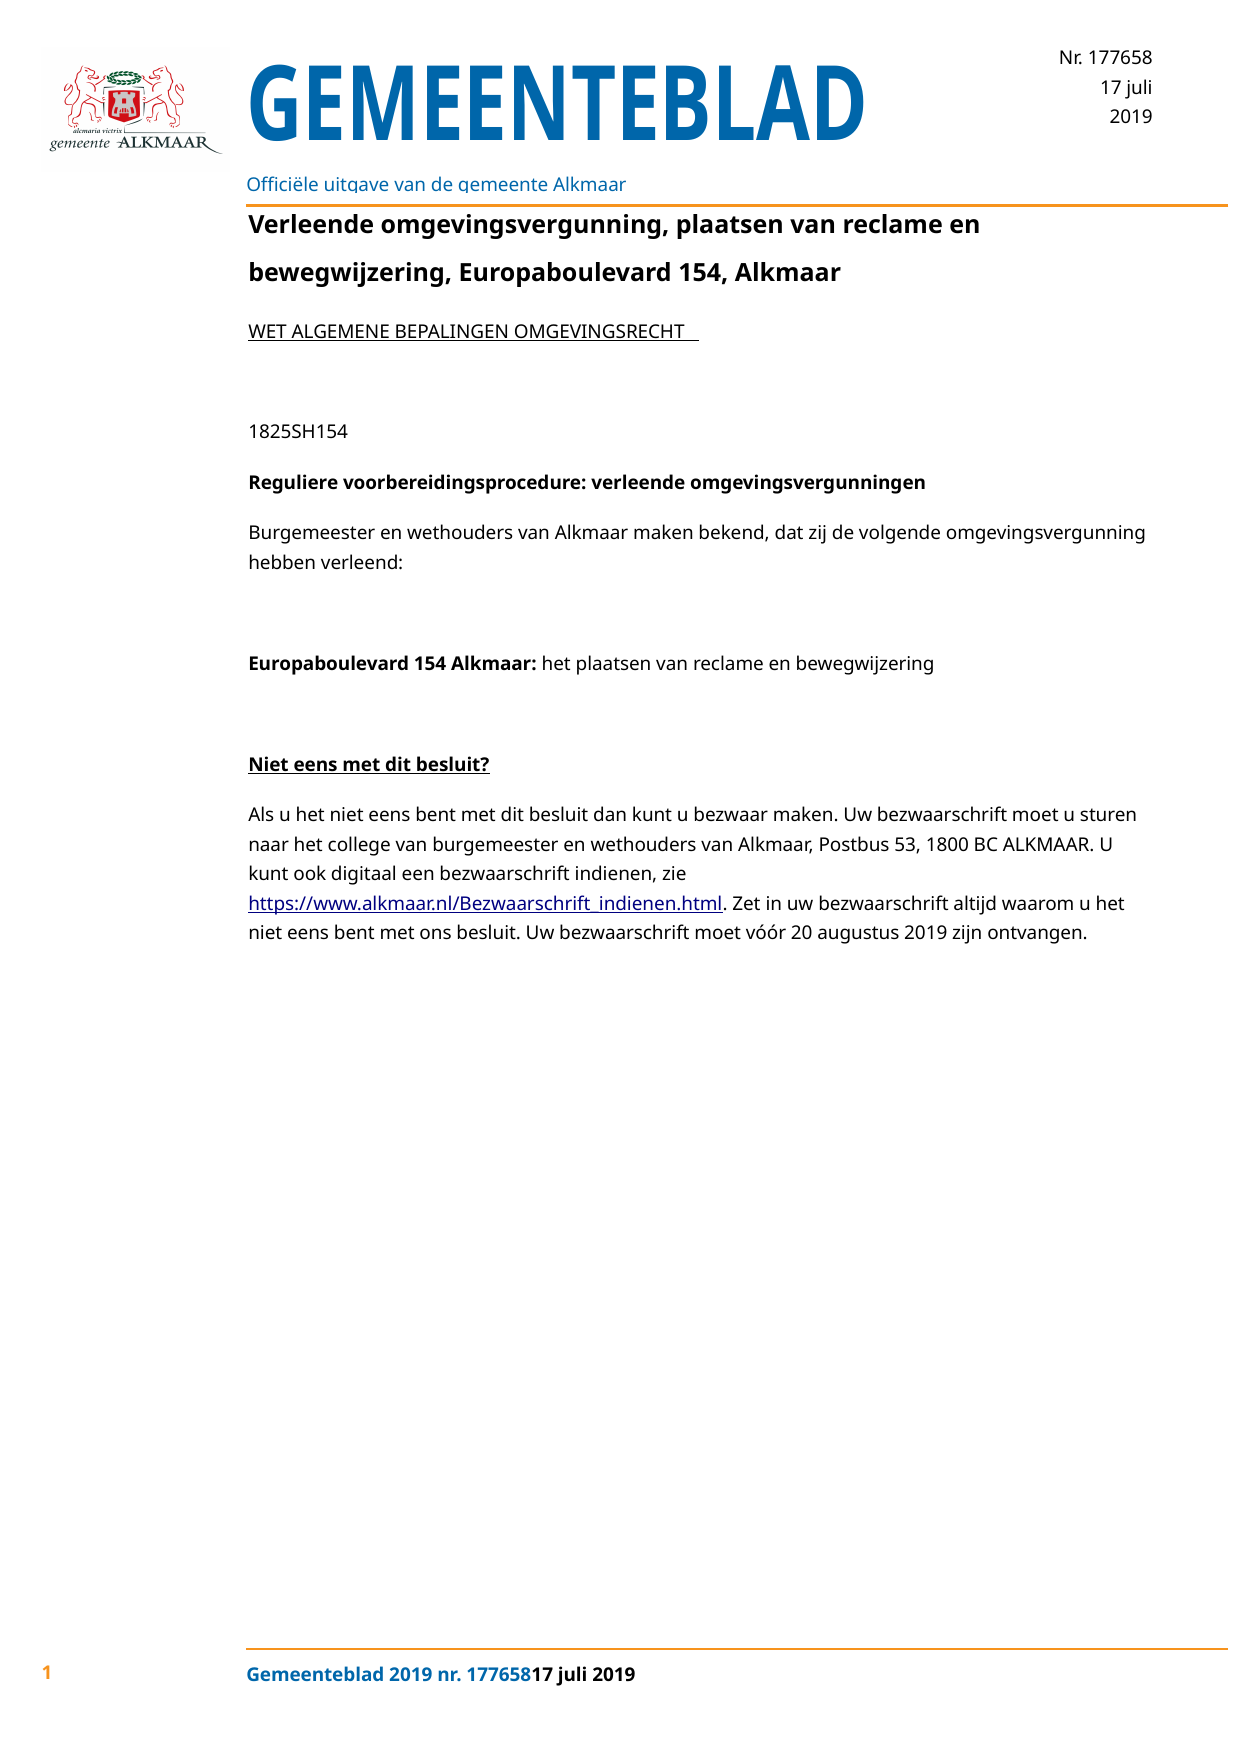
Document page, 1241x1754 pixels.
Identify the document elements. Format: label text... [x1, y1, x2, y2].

text Als u het niet eens bent met dit besluit dan kunt u bezwaar maken. Uw bezwaarschrift moet u sturen naar het college van burgemeester en wethouders van Alkmaar, Postbus 53, 1800 BC ALKMAAR. U kunt ook digitaal een bezwaarschrift indienen, zie https://www.alkmaar.nl/Bezwaarschrift_indienen.html. Zet in uw bezwaarschrift altijd waarom u het niet eens bent met ons besluit. Uw bezwaarschrift moet vóór 20 augustus 2019 zijn ontvangen. [248, 801, 1152, 945]
picture [41, 47, 231, 172]
text Europaboulevard 154 Alkmaar: het plaatsen van reclame en bewegwijzering [248, 650, 1152, 676]
text Reguliere voorbereidingsprocedure: verleende omgevingsvergunningen [248, 469, 1152, 495]
text Verleende omgevingsvergunning, plaatsen van reclame en bewegwijzering, Europaboulevard 154, Alkmaar [248, 207, 1152, 288]
text 1825SH154 [248, 419, 1152, 444]
text Niet eens met dit besluit? [248, 751, 1152, 777]
text Burgemeester en wethouders van Alkmaar maken bekend, dat zij de volgende omgevingsvergunning hebben verleend: [248, 519, 1152, 575]
text WET ALGEMENE BEPALINGEN OMGEVINGSRECHT [248, 318, 1152, 344]
